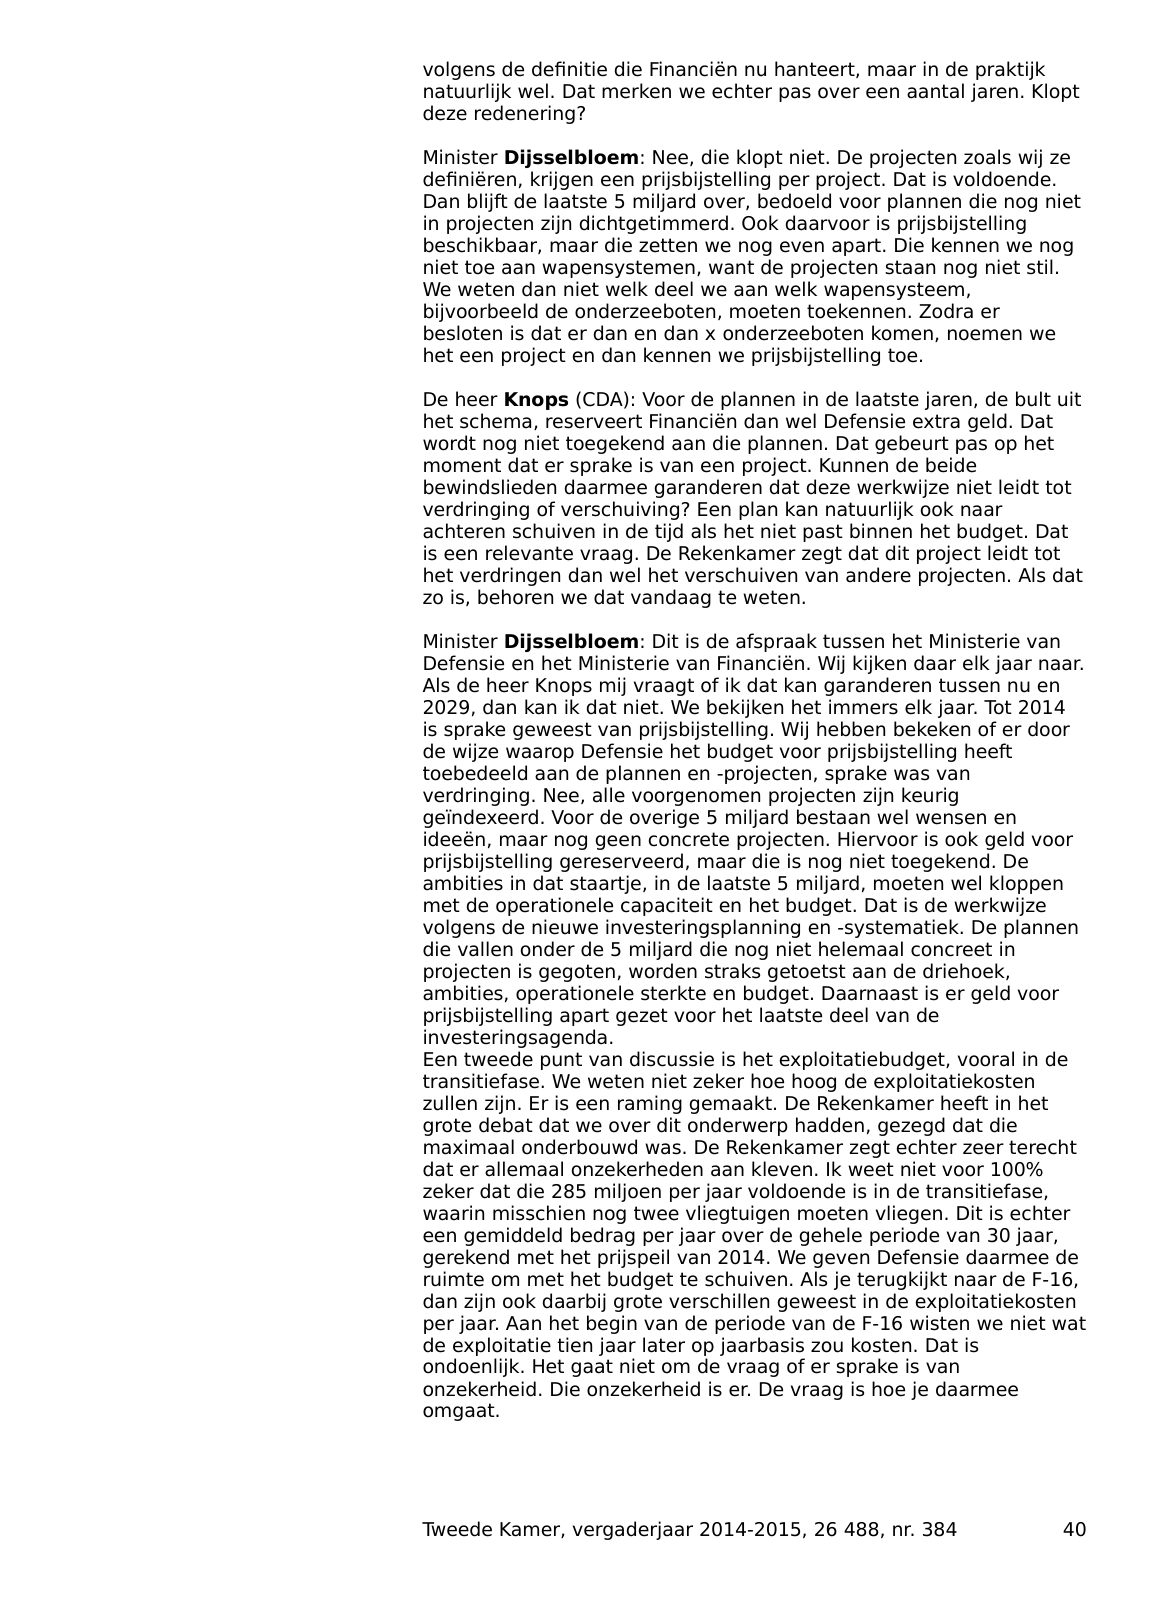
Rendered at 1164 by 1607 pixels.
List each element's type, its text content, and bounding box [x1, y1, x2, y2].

text Een tweede punt van discussie is het exploitatiebudget, vooral in de transitiefase. We weten niet zeker hoe hoog de exploitatiekosten zullen zijn. Er is een raming gemaakt. De Rekenkamer heeft in het grote debat dat we over dit onderwerp hadden, gezegd dat die maximaal onderbouwd was. De Rekenkamer zegt echter zeer terecht dat er allemaal onzekerheden aan kleven. Ik weet niet voor 100% zeker dat die 285 miljoen per jaar voldoende is in de transitiefase, waarin misschien nog twee vliegtuigen moeten vliegen. Dit is echter een gemiddeld bedrag per jaar over de gehele periode van 30 jaar, gerekend met het prijspeil van 2014. We geven Defensie daarmee de ruimte om met het budget te schuiven. Als je terugkijkt naar de F-16, dan zijn ook daarbij grote verschillen geweest in de exploitatiekosten per jaar. Aan het begin van de periode van de F-16 wisten we niet wat de exploitatie tien jaar later op jaarbasis zou kosten. Dat is ondoenlijk. Het gaat niet om de vraag of er sprake is van onzekerheid. Die onzekerheid is er. De vraag is hoe je daarmee omgaat. [422, 1049, 1087, 1422]
text De heer Knops (CDA): Voor de plannen in de laatste jaren, de bult uit het schema, reserveert Financiën dan wel Defensie extra geld. Dat wordt nog niet toegekend aan die plannen. Dat gebeurt pas op het moment dat er sprake is van een project. Kunnen de beide bewindslieden daarmee garanderen dat deze werkwijze niet leidt tot verdringing of verschuiving? Een plan kan natuurlijk ook naar achteren schuiven in de tijd als het niet past binnen het budget. Dat is een relevante vraag. De Rekenkamer zegt dat dit project leidt tot het verdringen dan wel het verschuiven van andere projecten. Als dat zo is, behoren we dat vandaag te weten. [422, 389, 1087, 609]
text Minister Dijsselbloem: Dit is de afspraak tussen het Ministerie van Defensie en het Ministerie van Financiën. Wij kijken daar elk jaar naar. Als de heer Knops mij vraagt of ik dat kan garanderen tussen nu en 2029, dan kan ik dat niet. We bekijken het immers elk jaar. Tot 2014 is sprake geweest van prijsbijstelling. Wij hebben bekeken of er door de wijze waarop Defensie het budget voor prijsbijstelling heeft toebedeeld aan de plannen en -projecten, sprake was van verdringing. Nee, alle voorgenomen projecten zijn keurig geïndexeerd. Voor de overige 5 miljard bestaan wel wensen en ideeën, maar nog geen concrete projecten. Hiervoor is ook geld voor prijsbijstelling gereserveerd, maar die is nog niet toegekend. De ambities in dat staartje, in de laatste 5 miljard, moeten wel kloppen met de operationele capaciteit en het budget. Dat is de werkwijze volgens de nieuwe investeringsplanning en -systematiek. De plannen die vallen onder de 5 miljard die nog niet helemaal concreet in projecten is gegoten, worden straks getoetst aan de driehoek, ambities, operationele sterkte en budget. Daarnaast is er geld voor prijsbijstelling apart gezet voor het laatste deel van de investeringsagenda. [422, 631, 1087, 1049]
text Minister Dijsselbloem: Nee, die klopt niet. De projecten zoals wij ze definiëren, krijgen een prijsbijstelling per project. Dat is voldoende. Dan blijft de laatste 5 miljard over, bedoeld voor plannen die nog niet in projecten zijn dichtgetimmerd. Ook daarvoor is prijsbijstelling beschikbaar, maar die zetten we nog even apart. Die kennen we nog niet toe aan wapensystemen, want de projecten staan nog niet stil. We weten dan niet welk deel we aan welk wapensysteem, bijvoorbeeld de onderzeeboten, moeten toekennen. Zodra er besloten is dat er dan en dan x onderzeeboten komen, noemen we het een project en dan kennen we prijsbijstelling toe. [422, 147, 1087, 367]
text volgens de definitie die Financiën nu hanteert, maar in de praktijk natuurlijk wel. Dat merken we echter pas over een aantal jaren. Klopt deze redenering? [422, 59, 1087, 125]
